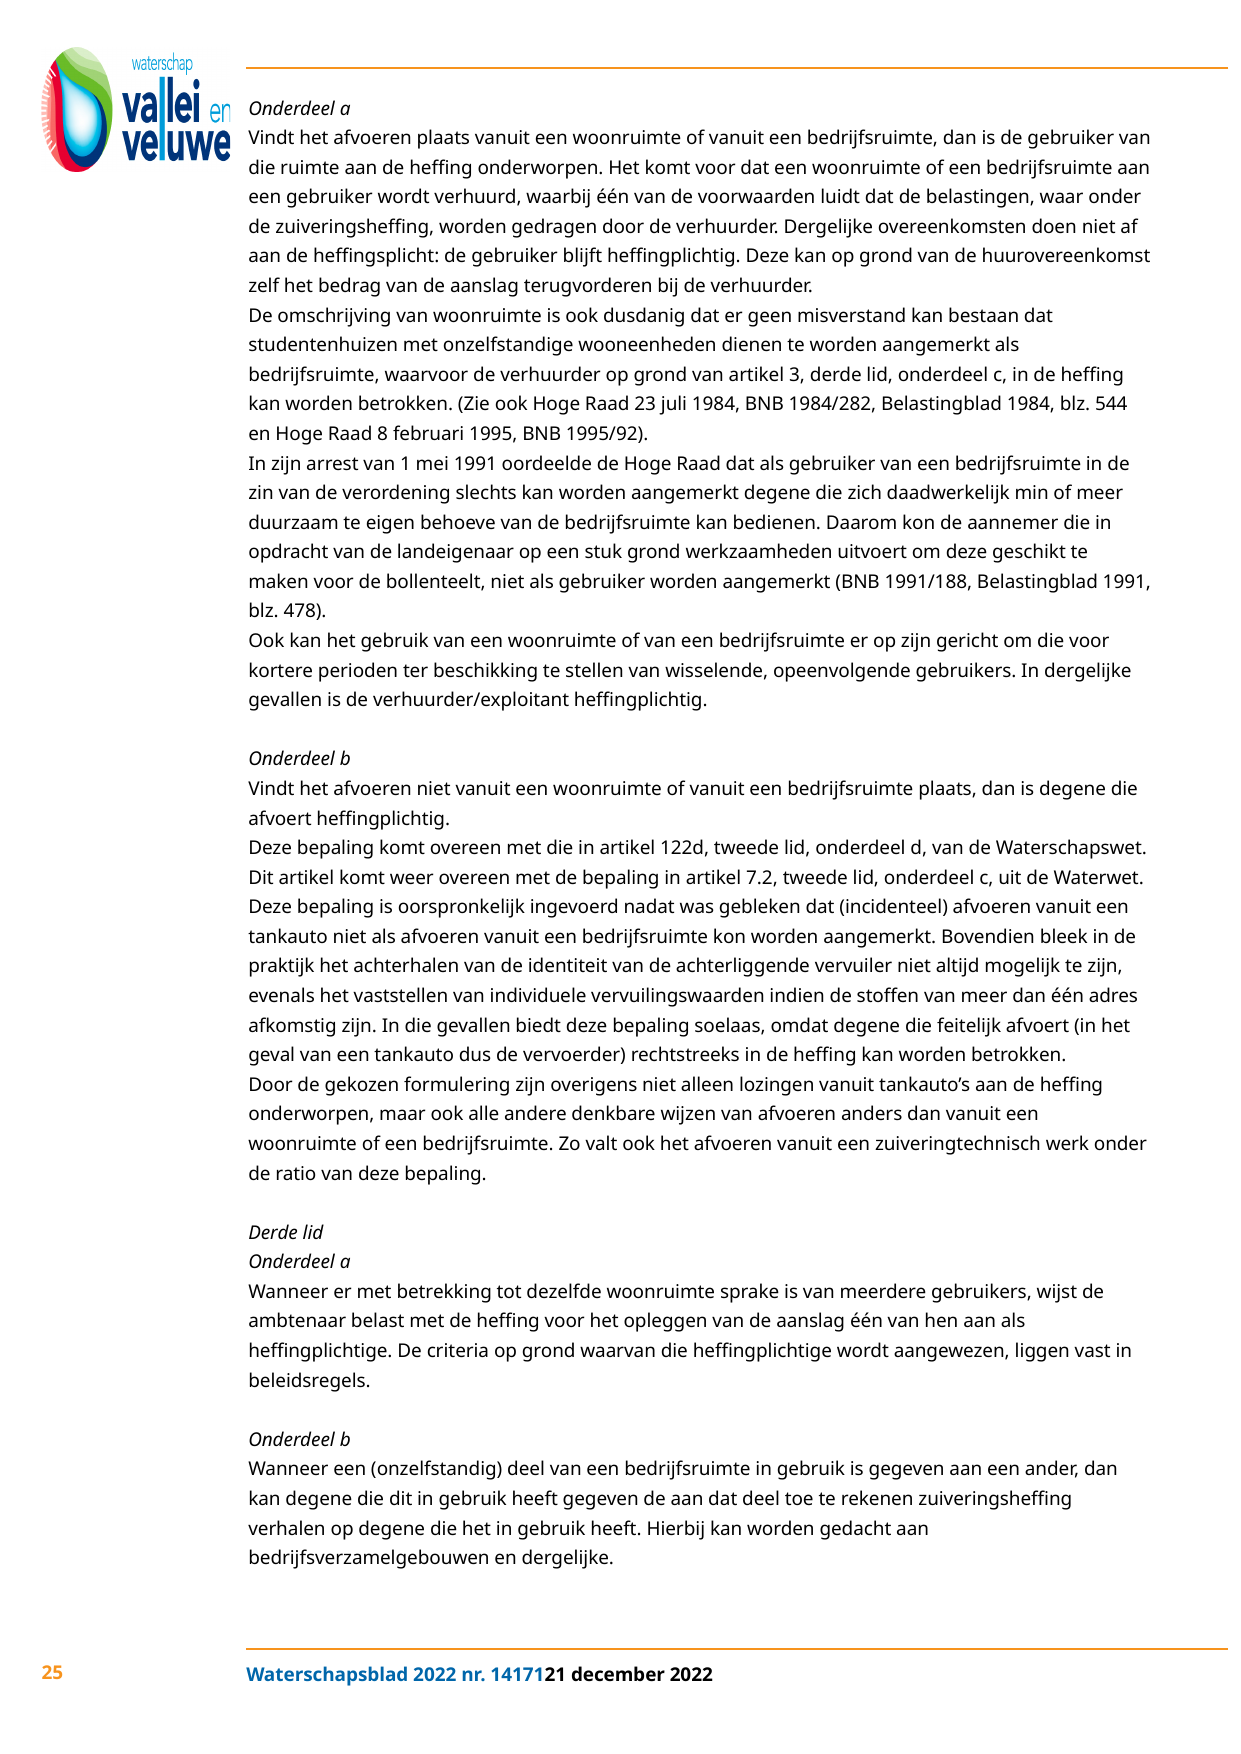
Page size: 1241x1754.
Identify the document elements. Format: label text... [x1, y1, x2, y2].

text Onderdeel a [248, 1248, 1152, 1274]
text In zijn arrest van 1 mei 1991 oordeelde de Hoge Raad dat als gebruiker van een bedrijfsruimte in de zin van de verordening slechts kan worden aangemerkt degene die zich daadwerkelijk min of meer duurzaam te eigen behoeve van de bedrijfsruimte kan bedienen. Daarom kon de aannemer die in opdracht van de landeigenaar op een stuk grond werkzaamheden uitvoert om deze geschikt te maken voor de bollenteelt, niet als gebruiker worden aangemerkt (BNB 1991/188, Belastingblad 1991, blz. 478). [248, 450, 1152, 623]
text De omschrijving van woonruimte is ook dusdanig dat er geen misverstand kan bestaan dat studentenhuizen met onzelfstandige wooneenheden dienen te worden aangemerkt als bedrijfsruimte, waarvoor de verhuurder op grond van artikel 3, derde lid, onderdeel c, in de heffing kan worden betrokken. (Zie ook Hoge Raad 23 juli 1984, BNB 1984/282, Belastingblad 1984, blz. 544 en Hoge Raad 8 februari 1995, BNB 1995/92). [248, 302, 1152, 446]
text Onderdeel a [248, 95, 1152, 121]
text Ook kan het gebruik van een woonruimte of van een bedrijfsruimte er op zijn gericht om die voor kortere perioden ter beschikking te stellen van wisselende, opeenvolgende gebruikers. In dergelijke gevallen is de verhuurder/exploitant heffingplichtig. [248, 627, 1152, 712]
text Vindt het afvoeren niet vanuit een woonruimte of vanuit een bedrijfsruimte plaats, dan is degene die afvoert heffingplichtig. [248, 775, 1152, 831]
text Derde lid [248, 1219, 1152, 1245]
text Onderdeel b [248, 746, 1152, 771]
text Vindt het afvoeren plaats vanuit een woonruimte of vanuit een bedrijfsruimte, dan is de gebruiker van die ruimte aan de heffing onderworpen. Het komt voor dat een woonruimte of een bedrijfsruimte aan een gebruiker wordt verhuurd, waarbij één van de voorwaarden luidt dat de belastingen, waar onder de zuiveringsheffing, worden gedragen door de verhuurder. Dergelijke overeenkomsten doen niet af aan de heffingsplicht: de gebruiker blijft heffingplichtig. Deze kan op grond van de huurovereenkomst zelf het bedrag van de aanslag terugvorderen bij de verhuurder. [248, 124, 1152, 298]
text Deze bepaling komt overeen met die in artikel 122d, tweede lid, onderdeel d, van de Waterschapswet. Dit artikel komt weer overeen met de bepaling in artikel 7.2, tweede lid, onderdeel c, uit de Waterwet. Deze bepaling is oorspronkelijk ingevoerd nadat was gebleken dat (incidenteel) afvoeren vanuit een tankauto niet als afvoeren vanuit een bedrijfsruimte kon worden aangemerkt. Bovendien bleek in de praktijk het achterhalen van de identiteit van de achterliggende vervuiler niet altijd mogelijk te zijn, evenals het vaststellen van individuele vervuilingswaarden indien de stoffen van meer dan één adres afkomstig zijn. In die gevallen biedt deze bepaling soelaas, omdat degene die feitelijk afvoert (in het geval van een tankauto dus de vervoerder) rechtstreeks in de heffing kan worden betrokken. [248, 834, 1152, 1067]
text Door de gekozen formulering zijn overigens niet alleen lozingen vanuit tankauto’s aan de heffing onderworpen, maar ook alle andere denkbare wijzen van afvoeren anders dan vanuit een woonruimte of een bedrijfsruimte. Zo valt ook het afvoeren vanuit een zuiveringtechnisch werk onder de ratio van deze bepaling. [248, 1071, 1152, 1186]
text Wanneer een (onzelfstandig) deel van een bedrijfsruimte in gebruik is gegeven aan een ander, dan kan degene die dit in gebruik heeft gegeven de aan dat deel toe te rekenen zuiveringsheffing verhalen op degene die het in gebruik heeft. Hierbij kan worden gedacht aan bedrijfsverzamelgebouwen en dergelijke. [248, 1456, 1152, 1570]
text Onderdeel b [248, 1426, 1152, 1452]
text Wanneer er met betrekking tot dezelfde woonruimte sprake is van meerdere gebruikers, wijst de ambtenaar belast met de heffing voor het opleggen van de aanslag één van hen aan als heffingplichtige. De criteria op grond waarvan die heffingplichtige wordt aangewezen, liggen vast in beleidsregels. [248, 1278, 1152, 1393]
picture [41, 47, 231, 172]
